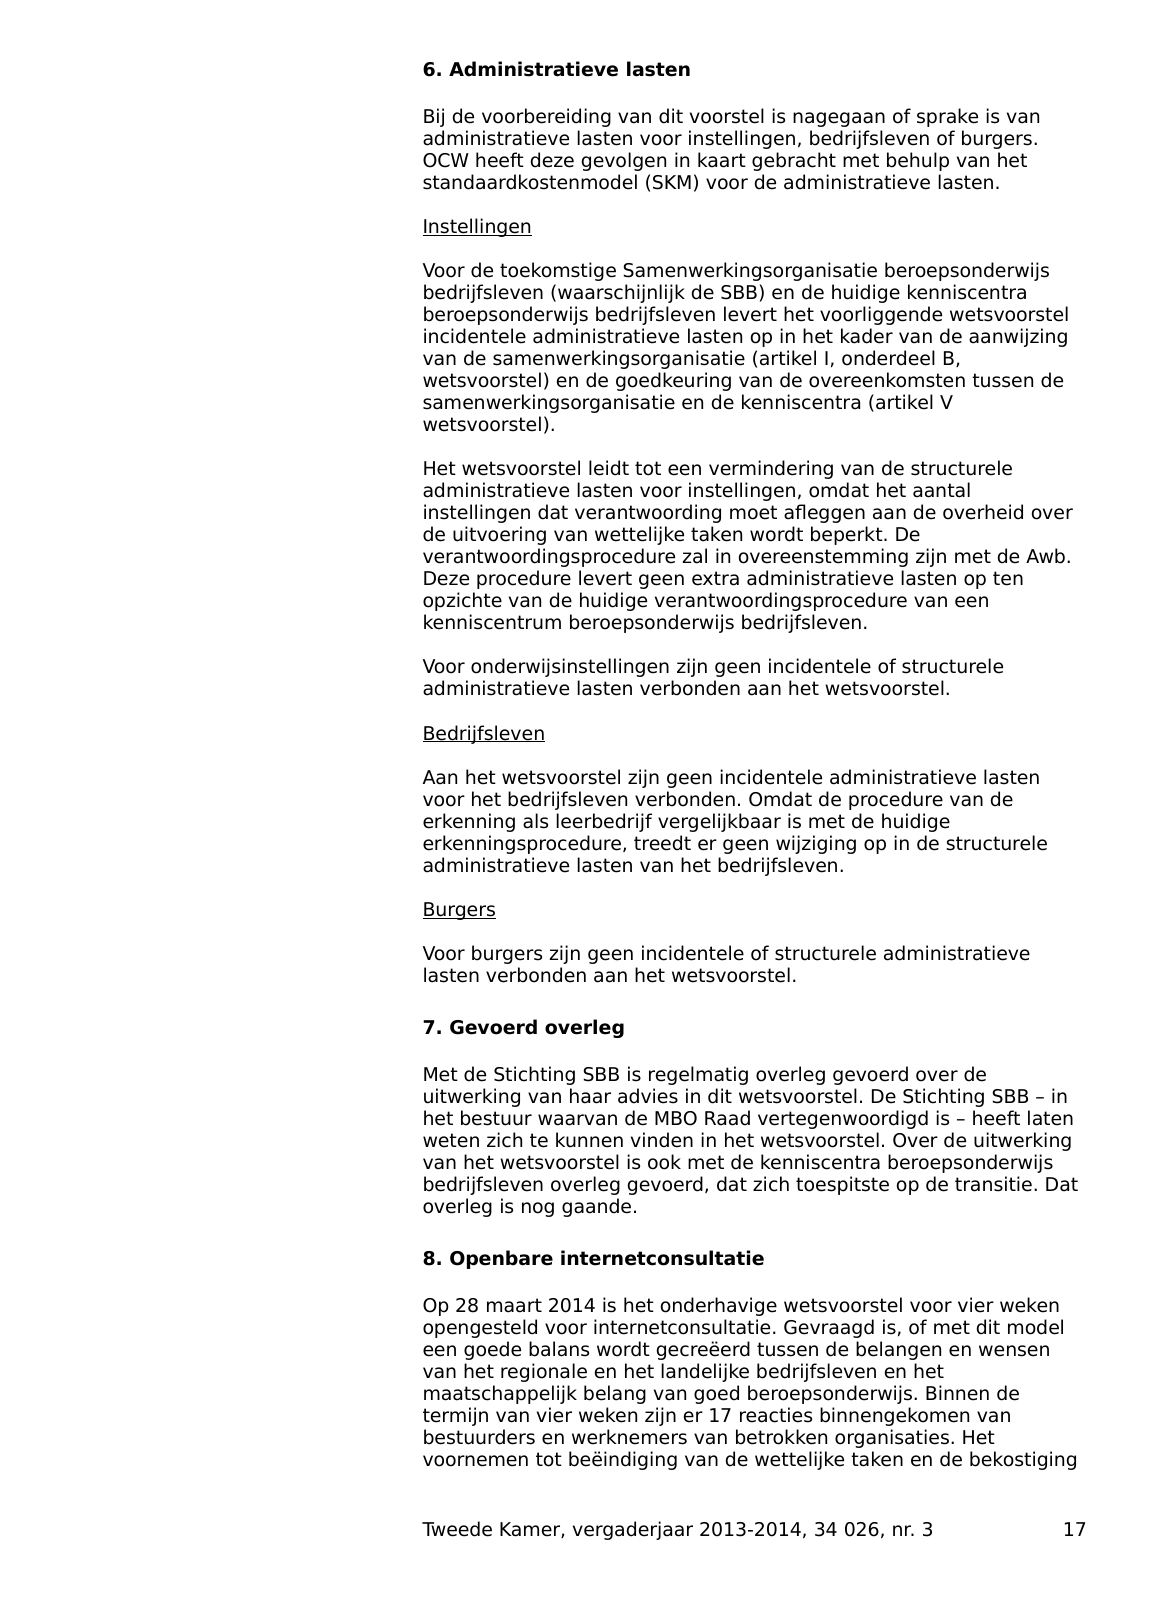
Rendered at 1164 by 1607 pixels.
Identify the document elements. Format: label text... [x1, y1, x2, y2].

text Voor onderwijsinstellingen zijn geen incidentele of structurele administratieve lasten verbonden aan het wetsvoorstel. [422, 656, 1087, 700]
text Met de Stichting SBB is regelmatig overleg gevoerd over de uitwerking van haar advies in dit wetsvoorstel. De Stichting SBB – in het bestuur waarvan de MBO Raad vertegenwoordigd is – heeft laten weten zich te kunnen vinden in het wetsvoorstel. Over de uitwerking van het wetsvoorstel is ook met de kenniscentra beroepsonderwijs bedrijfsleven overleg gevoerd, dat zich toespitste op de transitie. Dat overleg is nog gaande. [422, 1064, 1087, 1218]
text Bij de voorbereiding van dit voorstel is nagegaan of sprake is van administratieve lasten voor instellingen, bedrijfsleven of burgers. OCW heeft deze gevolgen in kaart gebracht met behulp van het standaardkostenmodel (SKM) voor de administratieve lasten. [422, 106, 1087, 194]
text Op 28 maart 2014 is het onderhavige wetsvoorstel voor vier weken opengesteld voor internetconsultatie. Gevraagd is, of met dit model een goede balans wordt gecreëerd tussen de belangen en wensen van het regionale en het landelijke bedrijfsleven en het maatschappelijk belang van goed beroepsonderwijs. Binnen de termijn van vier weken zijn er 17 reacties binnengekomen van bestuurders en werknemers van betrokken organisaties. Het voornemen tot beëindiging van de wettelijke taken en de bekostiging [422, 1295, 1087, 1471]
subtitle Instellingen [422, 216, 1087, 238]
subtitle Bedrijfsleven [422, 722, 1087, 744]
subtitle 7. Gevoerd overleg [422, 1017, 1087, 1039]
subtitle 8. Openbare internetconsultatie [422, 1248, 1087, 1270]
text Voor burgers zijn geen incidentele of structurele administratieve lasten verbonden aan het wetsvoorstel. [422, 943, 1087, 987]
subtitle 6. Administratieve lasten [422, 59, 1087, 81]
text Voor de toekomstige Samenwerkingsorganisatie beroepsonderwijs bedrijfsleven (waarschijnlijk de SBB) en de huidige kenniscentra beroepsonderwijs bedrijfsleven levert het voorliggende wetsvoorstel incidentele administratieve lasten op in het kader van de aanwijzing van de samenwerkingsorganisatie (artikel I, onderdeel B, wetsvoorstel) en de goedkeuring van de overeenkomsten tussen de samenwerkingsorganisatie en de kenniscentra (artikel V wetsvoorstel). [422, 260, 1087, 436]
text Het wetsvoorstel leidt tot een vermindering van de structurele administratieve lasten voor instellingen, omdat het aantal instellingen dat verantwoording moet afleggen aan de overheid over de uitvoering van wettelijke taken wordt beperkt. De verantwoordingsprocedure zal in overeenstemming zijn met de Awb. Deze procedure levert geen extra administratieve lasten op ten opzichte van de huidige verantwoordingsprocedure van een kenniscentrum beroepsonderwijs bedrijfsleven. [422, 458, 1087, 634]
text Aan het wetsvoorstel zijn geen incidentele administratieve lasten voor het bedrijfsleven verbonden. Omdat de procedure van de erkenning als leerbedrijf vergelijkbaar is met de huidige erkenningsprocedure, treedt er geen wijziging op in de structurele administratieve lasten van het bedrijfsleven. [422, 767, 1087, 877]
subtitle Burgers [422, 899, 1087, 921]
